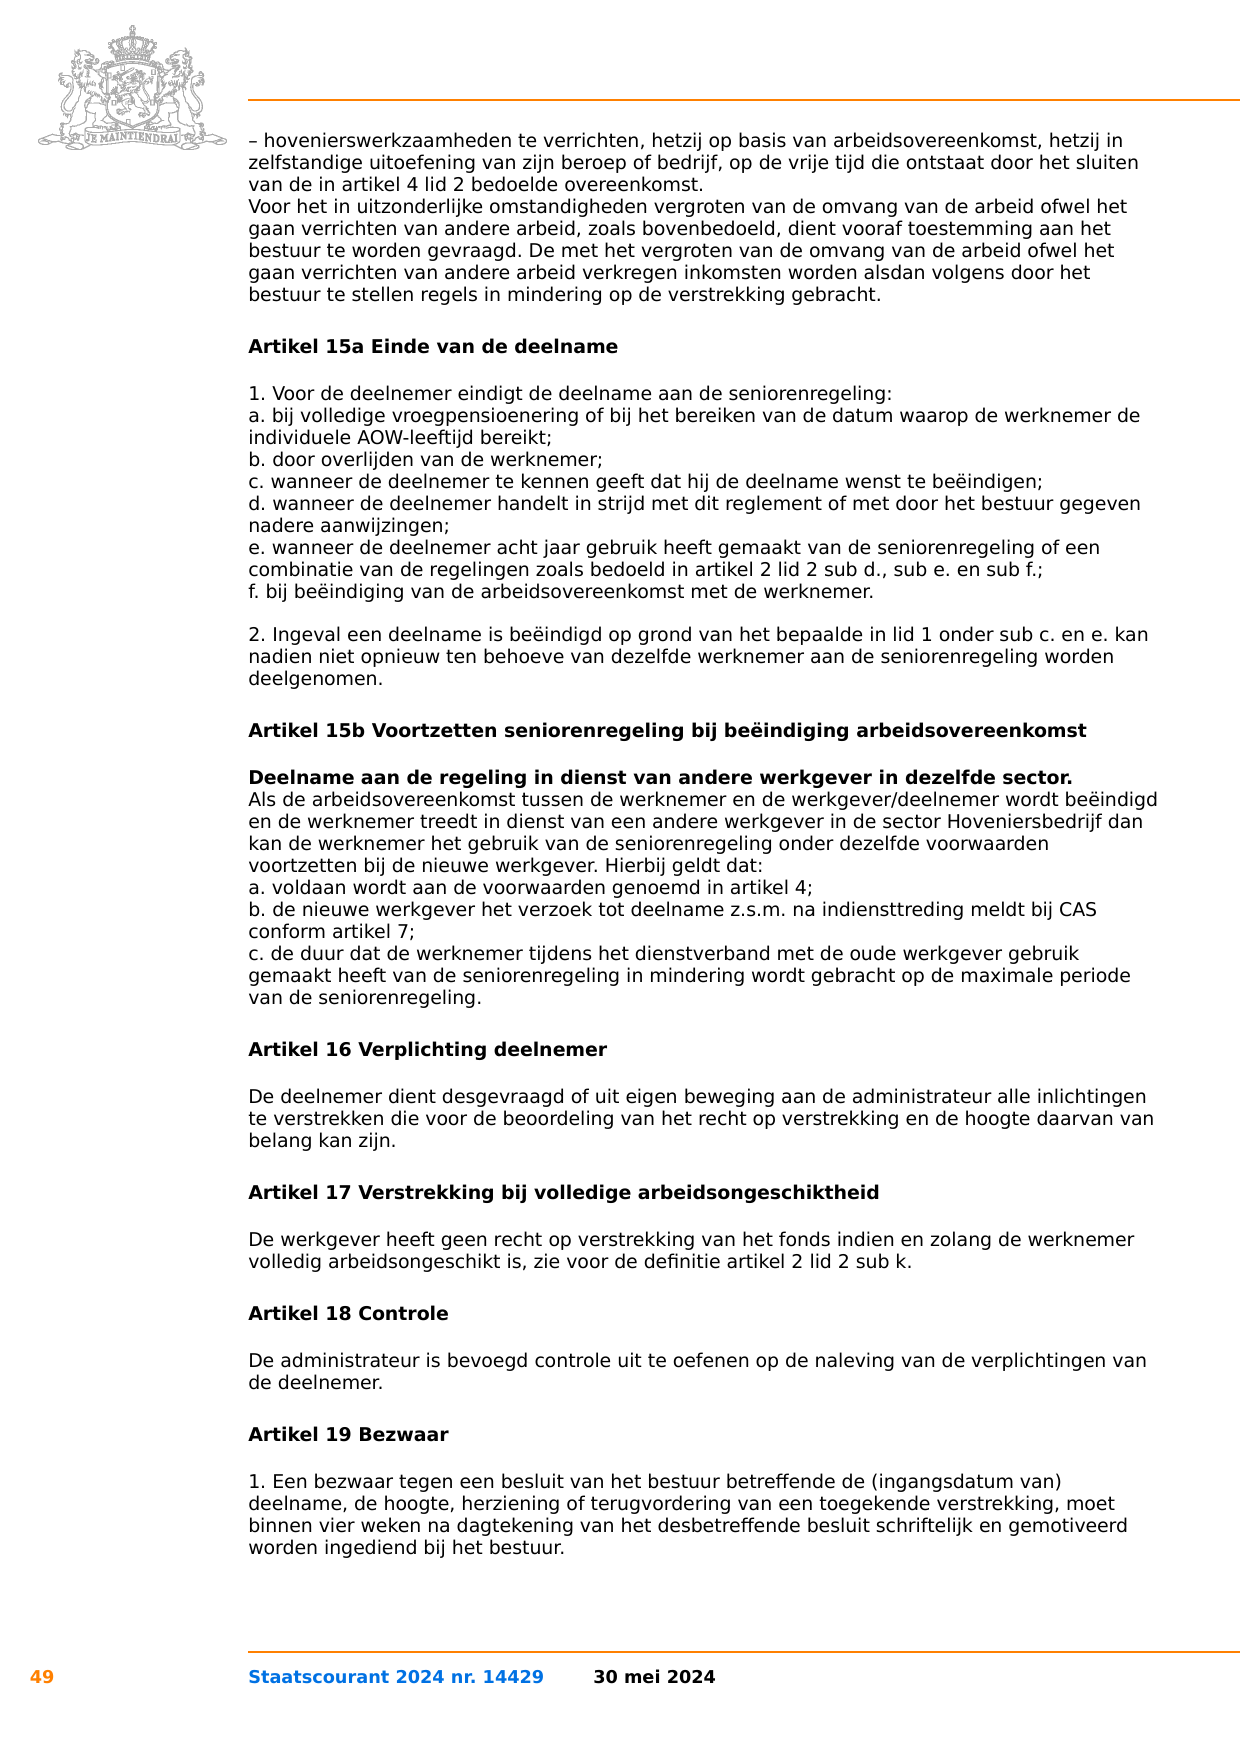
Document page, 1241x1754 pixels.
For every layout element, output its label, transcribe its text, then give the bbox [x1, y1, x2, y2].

text Deelname aan de regeling in dienst van andere werkgever in dezelfde sector. [248, 767, 1163, 789]
text De deelnemer dient desgevraagd of uit eigen beweging aan de administrateur alle inlichtingen te verstrekken die voor de beoordeling van het recht op verstrekking en de hoogte daarvan van belang kan zijn. [248, 1086, 1163, 1152]
text b. door overlijden van de werknemer; [248, 449, 1163, 471]
text – hovenierswerkzaamheden te verrichten, hetzij op basis van arbeidsovereenkomst, hetzij in zelfstandige uitoefening van zijn beroep of bedrijf, op de vrije tijd die ontstaat door het sluiten van de in artikel 4 lid 2 bedoelde overeenkomst. [248, 130, 1163, 196]
text 1. Voor de deelnemer eindigt de deelname aan de seniorenregeling: [248, 383, 1163, 405]
text Voor het in uitzonderlijke omstandigheden vergroten van de omvang van de arbeid ofwel het gaan verrichten van andere arbeid, zoals bovenbedoeld, dient vooraf toestemming aan het bestuur te worden gevraagd. De met het vergroten van de omvang van de arbeid ofwel het gaan verrichten van andere arbeid verkregen inkomsten worden alsdan volgens door het bestuur te stellen regels in mindering op de verstrekking gebracht. [248, 196, 1163, 306]
text a. bij volledige vroegpensioenering of bij het bereiken van de datum waarop de werknemer de individuele AOW-leeftijd bereikt; [248, 405, 1163, 449]
text d. wanneer de deelnemer handelt in strijd met dit reglement of met door het bestuur gegeven nadere aanwijzingen; [248, 493, 1163, 537]
text 1. Een bezwaar tegen een besluit van het bestuur betreffende de (ingangsdatum van) deelname, de hoogte, herziening of terugvordering van een toegekende verstrekking, moet binnen vier weken na dagtekening van het desbetreffende besluit schriftelijk en gemotiveerd worden ingediend bij het bestuur. [248, 1471, 1163, 1559]
text 2. Ingeval een deelname is beëindigd op grond van het bepaalde in lid 1 onder sub c. en e. kan nadien niet opnieuw ten behoeve van dezelfde werknemer aan de seniorenregeling worden deelgenomen. [248, 624, 1163, 690]
text e. wanneer de deelnemer acht jaar gebruik heeft gemaakt van de seniorenregeling of een combinatie van de regelingen zoals bedoeld in artikel 2 lid 2 sub d., sub e. en sub f.; [248, 537, 1163, 581]
text f. bij beëindiging van de arbeidsovereenkomst met de werknemer. [248, 581, 1163, 602]
text c. wanneer de deelnemer te kennen geeft dat hij de deelname wenst te beëindigen; [248, 471, 1163, 493]
subtitle Artikel 19 Bezwaar [248, 1424, 1163, 1446]
text b. de nieuwe werkgever het verzoek tot deelname z.s.m. na indiensttreding meldt bij CAS conform artikel 7; [248, 899, 1163, 943]
subtitle Artikel 16 Verplichting deelnemer [248, 1039, 1163, 1061]
subtitle Artikel 15b Voortzetten seniorenregeling bij beëindiging arbeidsovereenkomst [248, 720, 1163, 742]
text a. voldaan wordt aan de voorwaarden genoemd in artikel 4; [248, 877, 1163, 899]
text De werkgever heeft geen recht op verstrekking van het fonds indien en zolang de werknemer volledig arbeidsongeschikt is, zie voor de definitie artikel 2 lid 2 sub k. [248, 1229, 1163, 1273]
picture [38, 25, 227, 150]
subtitle Artikel 15a Einde van de deelname [248, 336, 1163, 358]
subtitle Artikel 17 Verstrekking bij volledige arbeidsongeschiktheid [248, 1182, 1163, 1204]
text Als de arbeidsovereenkomst tussen de werknemer en de werkgever/deelnemer wordt beëindigd en de werknemer treedt in dienst van een andere werkgever in de sector Hoveniersbedrijf dan kan de werknemer het gebruik van de seniorenregeling onder dezelfde voorwaarden voortzetten bij de nieuwe werkgever. Hierbij geldt dat: [248, 789, 1163, 877]
text De administrateur is bevoegd controle uit te oefenen op de naleving van de verplichtingen van de deelnemer. [248, 1350, 1163, 1394]
text c. de duur dat de werknemer tijdens het dienstverband met de oude werkgever gebruik gemaakt heeft van de seniorenregeling in mindering wordt gebracht op de maximale periode van de seniorenregeling. [248, 943, 1163, 1009]
subtitle Artikel 18 Controle [248, 1303, 1163, 1325]
